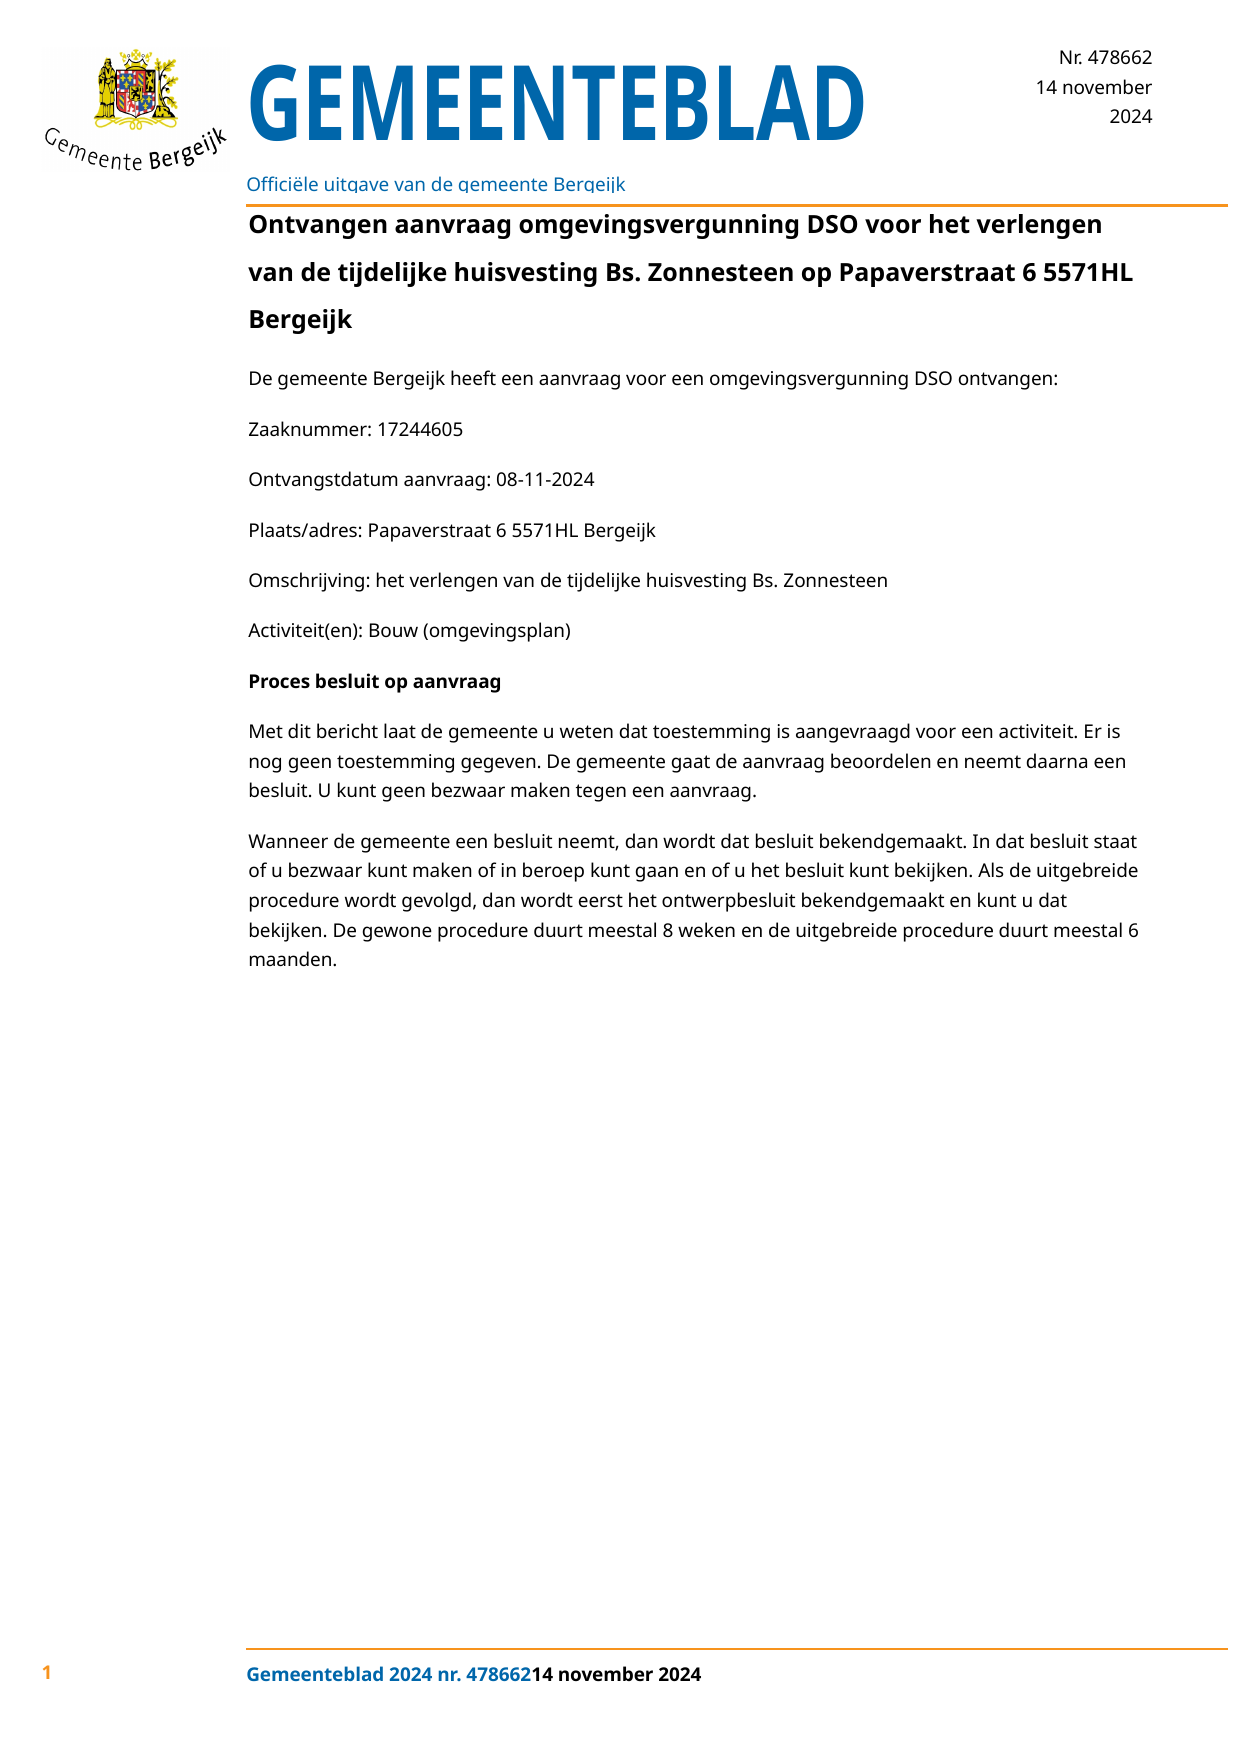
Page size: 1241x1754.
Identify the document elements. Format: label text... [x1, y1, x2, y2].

picture [41, 47, 231, 172]
text Met dit bericht laat de gemeente u weten dat toestemming is aangevraagd voor een activiteit. Er is nog geen toestemming gegeven. De gemeente gaat de aanvraag beoordelen en neemt daarna een besluit. U kunt geen bezwaar maken tegen een aanvraag. [248, 718, 1152, 803]
text De gemeente Bergeijk heeft een aanvraag voor een omgevingsvergunning DSO ontvangen: [248, 366, 1152, 391]
text Wanneer de gemeente een besluit neemt, dan wordt dat besluit bekendgemaakt. In dat besluit staat of u bezwaar kunt maken of in beroep kunt gaan en of u het besluit kunt bekijken. Als de uitgebreide procedure wordt gevolgd, dan wordt eerst het ontwerpbesluit bekendgemaakt en kunt u dat bekijken. De gewone procedure duurt meestal 8 weken en de uitgebreide procedure duurt meestal 6 maanden. [248, 828, 1152, 972]
text Activiteit(en): Bouw (omgevingsplan) [248, 618, 1152, 643]
text Plaats/adres: Papaverstraat 6 5571HL Bergeijk [248, 517, 1152, 542]
text Zaaknummer: 17244605 [248, 416, 1152, 442]
text Ontvangen aanvraag omgevingsvergunning DSO voor het verlengen van de tijdelijke huisvesting Bs. Zonnesteen op Papaverstraat 6 5571HL Bergeijk [248, 207, 1152, 336]
text Proces besluit op aanvraag [248, 668, 1152, 694]
text Ontvangstdatum aanvraag: 08-11-2024 [248, 466, 1152, 492]
text Omschrijving: het verlengen van de tijdelijke huisvesting Bs. Zonnesteen [248, 567, 1152, 593]
